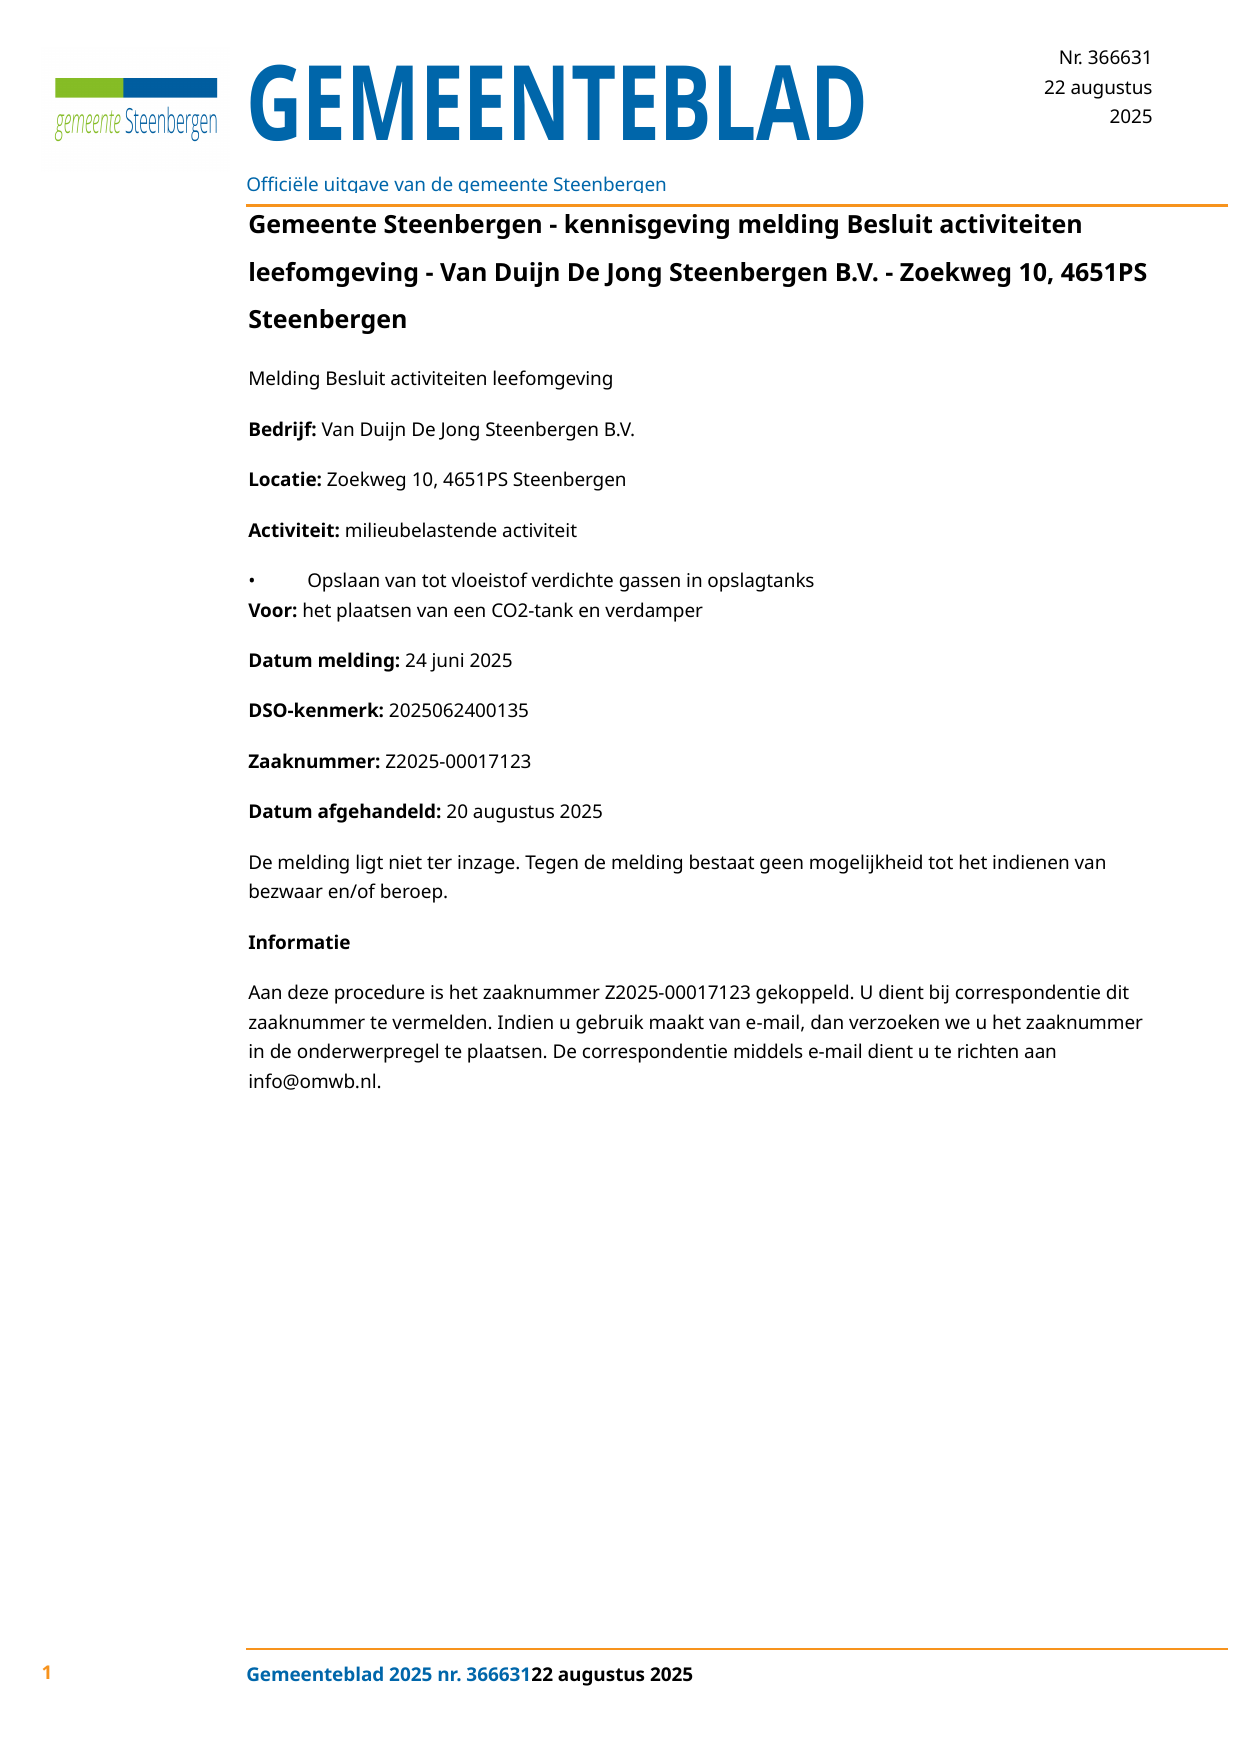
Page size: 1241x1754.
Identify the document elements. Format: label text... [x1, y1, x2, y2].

text Informatie [248, 929, 1152, 954]
picture [41, 47, 231, 172]
text Zaaknummer: Z2025-00017123 [248, 748, 1152, 774]
text Locatie: Zoekweg 10, 4651PS Steenbergen [248, 466, 1152, 492]
text DSO-kenmerk: 2025062400135 [248, 698, 1152, 723]
text Datum afgehandeld: 20 augustus 2025 [248, 798, 1152, 824]
text Bedrijf: Van Duijn De Jong Steenbergen B.V. [248, 416, 1152, 442]
text Activiteit: milieubelastende activiteit [248, 517, 1152, 542]
text Voor: het plaatsen van een CO2-tank en verdamper [248, 597, 1152, 622]
text Melding Besluit activiteiten leefomgeving [248, 366, 1152, 391]
text Gemeente Steenbergen - kennisgeving melding Besluit activiteiten leefomgeving - Van Duijn De Jong Steenbergen B.V. - Zoekweg 10, 4651PS Steenbergen [248, 207, 1152, 336]
text De melding ligt niet ter inzage. Tegen de melding bestaat geen mogelijkheid tot het indienen van bezwaar en/of beroep. [248, 849, 1152, 904]
text Datum melding: 24 juni 2025 [248, 647, 1152, 673]
list Opslaan van tot vloeistof verdichte gassen in opslagtanks [248, 567, 1152, 593]
text Aan deze procedure is het zaaknummer Z2025-00017123 gekoppeld. U dient bij correspondentie dit zaaknummer te vermelden. Indien u gebruik maakt van e-mail, dan verzoeken we u het zaaknummer in de onderwerpregel te plaatsen. De correspondentie middels e-mail dient u te richten aan info@omwb.nl. [248, 979, 1152, 1094]
